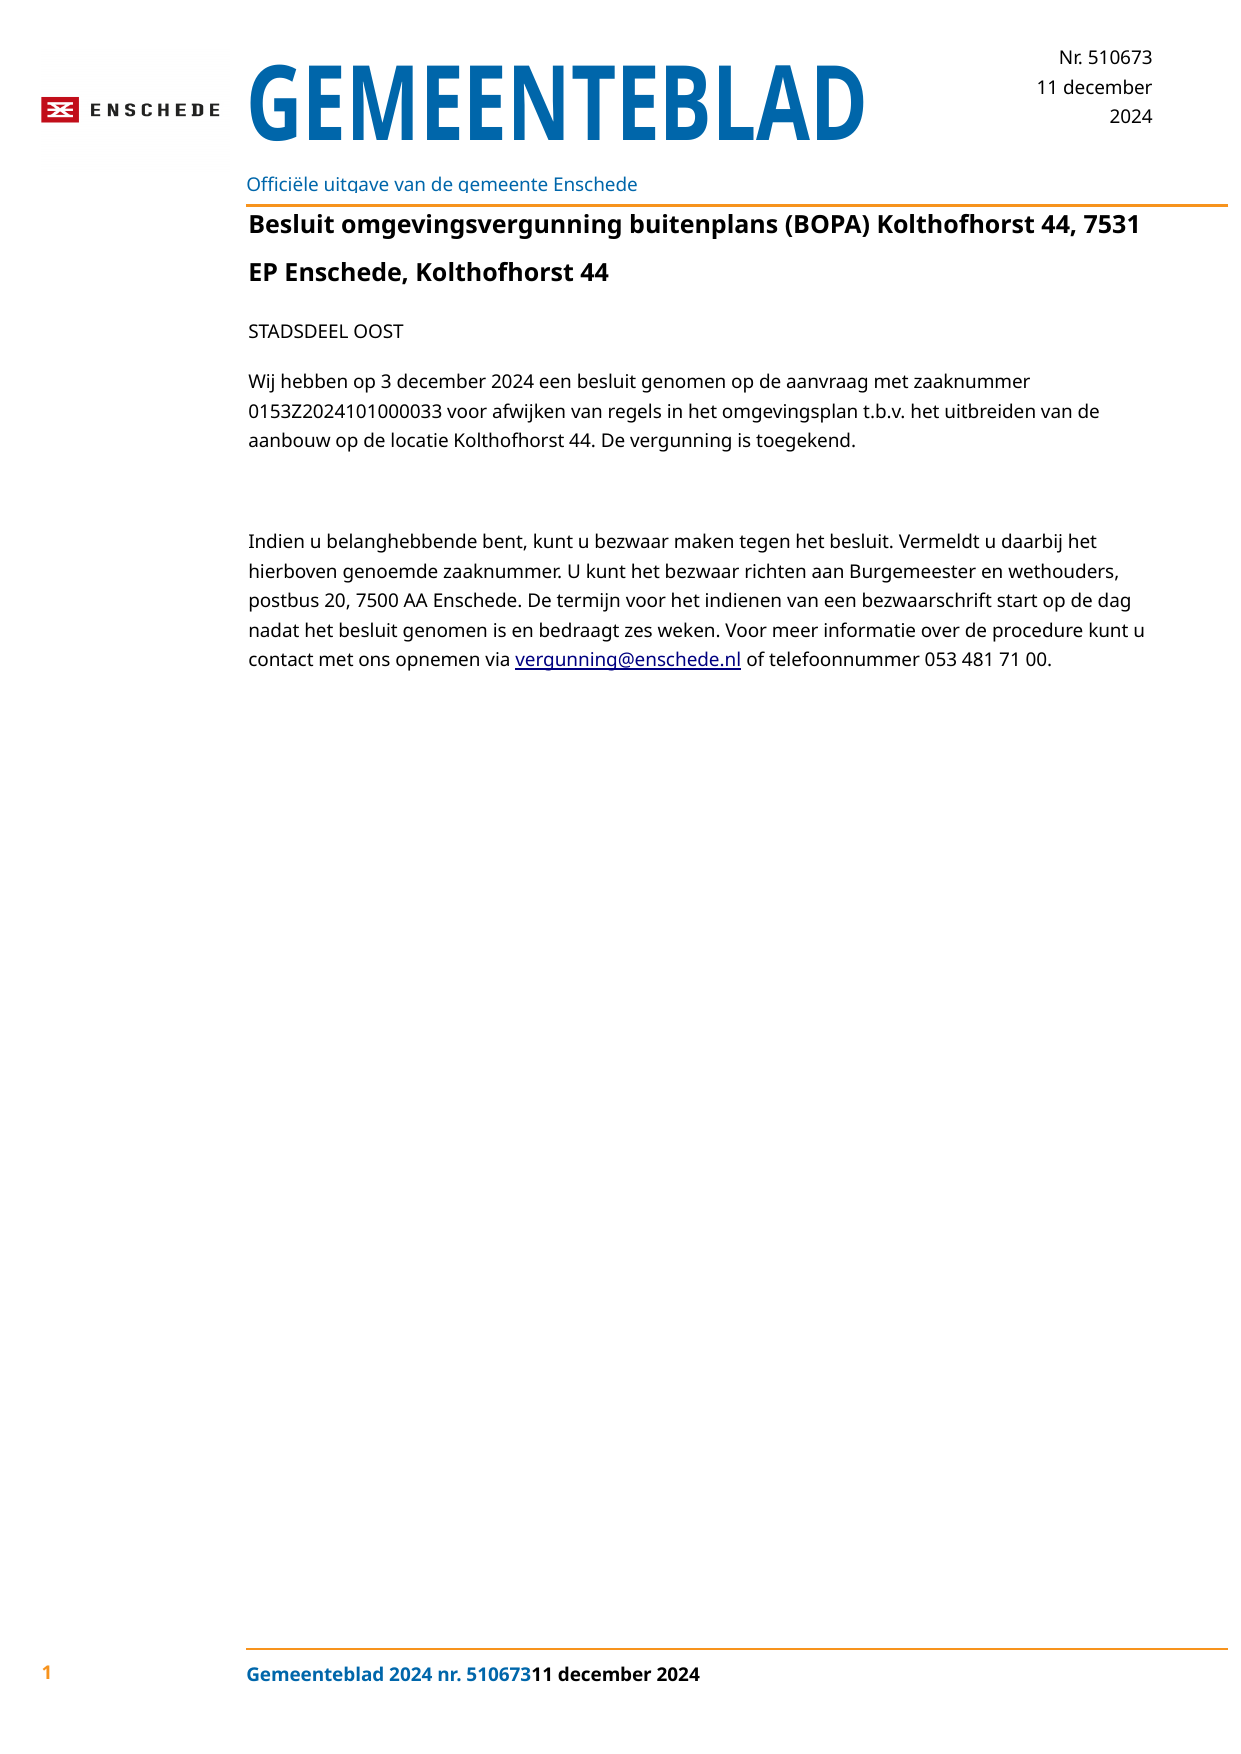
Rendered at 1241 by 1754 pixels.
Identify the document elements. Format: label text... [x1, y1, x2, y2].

text Wij hebben op 3 december 2024 een besluit genomen op de aanvraag met zaaknummer 0153Z2024101000033 voor afwijken van regels in het omgevingsplan t.b.v. het uitbreiden van de aanbouw op de locatie Kolthofhorst 44. De vergunning is toegekend. [248, 368, 1152, 453]
text Besluit omgevingsvergunning buitenplans (BOPA) Kolthofhorst 44, 7531 EP Enschede, Kolthofhorst 44 [248, 207, 1152, 288]
picture [41, 47, 231, 172]
text STADSDEEL OOST [248, 318, 1152, 344]
text Indien u belanghebbende bent, kunt u bezwaar maken tegen het besluit. Vermeldt u daarbij het hierboven genoemde zaaknummer. U kunt het bezwaar richten aan Burgemeester en wethouders, postbus 20, 7500 AA Enschede. De termijn voor het indienen van een bezwaarschrift start op de dag nadat het besluit genomen is en bedraagt zes weken. Voor meer informatie over de procedure kunt u contact met ons opnemen via vergunning@enschede.nl of telefoonnummer 053 481 71 00. [248, 528, 1152, 672]
